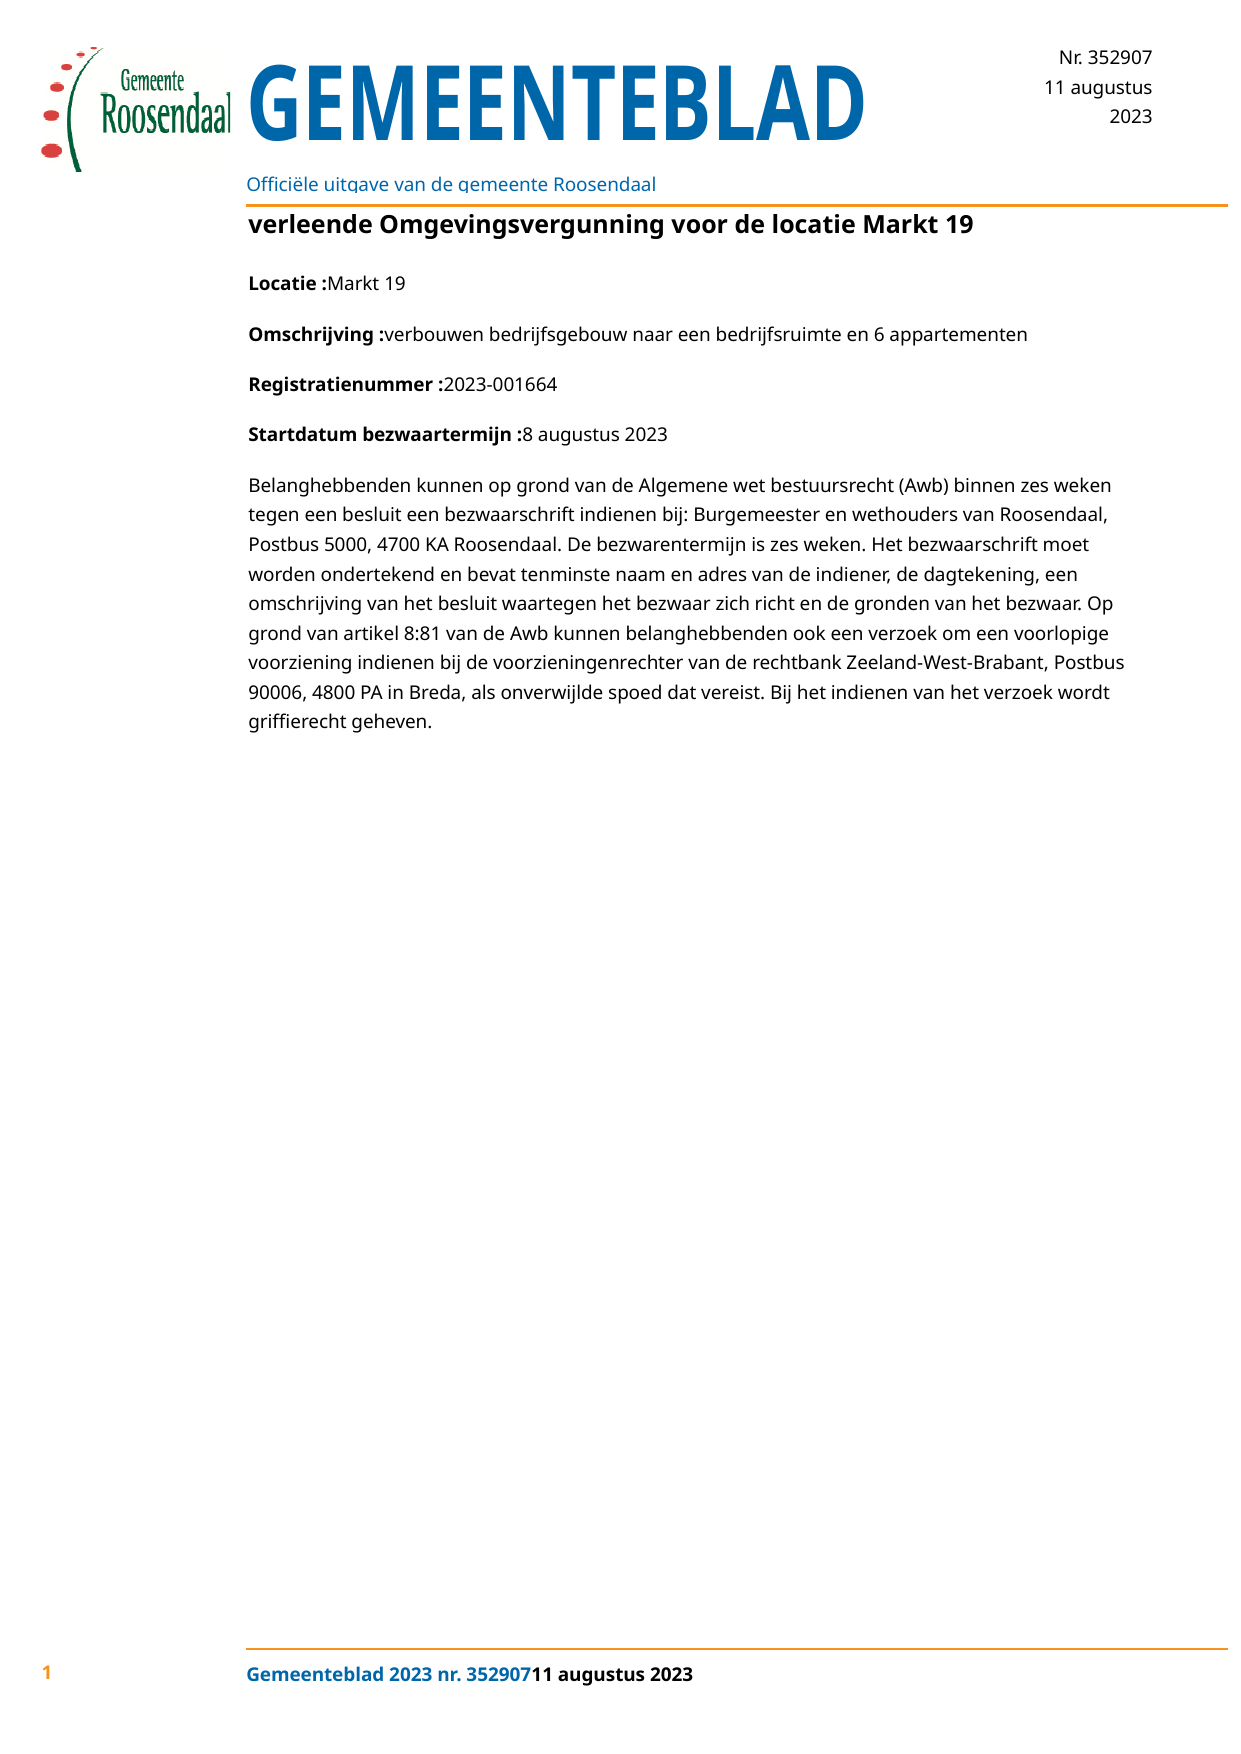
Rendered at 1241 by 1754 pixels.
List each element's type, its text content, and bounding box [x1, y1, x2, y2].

text Registratienummer :2023-001664 [248, 371, 1152, 397]
text Startdatum bezwaartermijn :8 augustus 2023 [248, 422, 1152, 447]
text Omschrijving :verbouwen bedrijfsgebouw naar een bedrijfsruimte en 6 appartementen [248, 321, 1152, 346]
picture [41, 47, 231, 172]
text Belanghebbenden kunnen op grond van de Algemene wet bestuursrecht (Awb) binnen zes weken tegen een besluit een bezwaarschrift indienen bij: Burgemeester en wethouders van Roosendaal, Postbus 5000, 4700 KA Roosendaal. De bezwarentermijn is zes weken. Het bezwaarschrift moet worden ondertekend en bevat tenminste naam en adres van de indiener, de dagtekening, een omschrijving van het besluit waartegen het bezwaar zich richt en de gronden van het bezwaar. Op grond van artikel 8:81 van de Awb kunnen belanghebbenden ook een verzoek om een voorlopige voorziening indienen bij de voorzieningenrechter van de rechtbank Zeeland-West-Brabant, Postbus 90006, 4800 PA in Breda, als onverwijlde spoed dat vereist. Bij het indienen van het verzoek wordt griffierecht geheven. [248, 472, 1152, 734]
text Locatie :Markt 19 [248, 270, 1152, 296]
text verleende Omgevingsvergunning voor de locatie Markt 19 [248, 207, 1152, 241]
